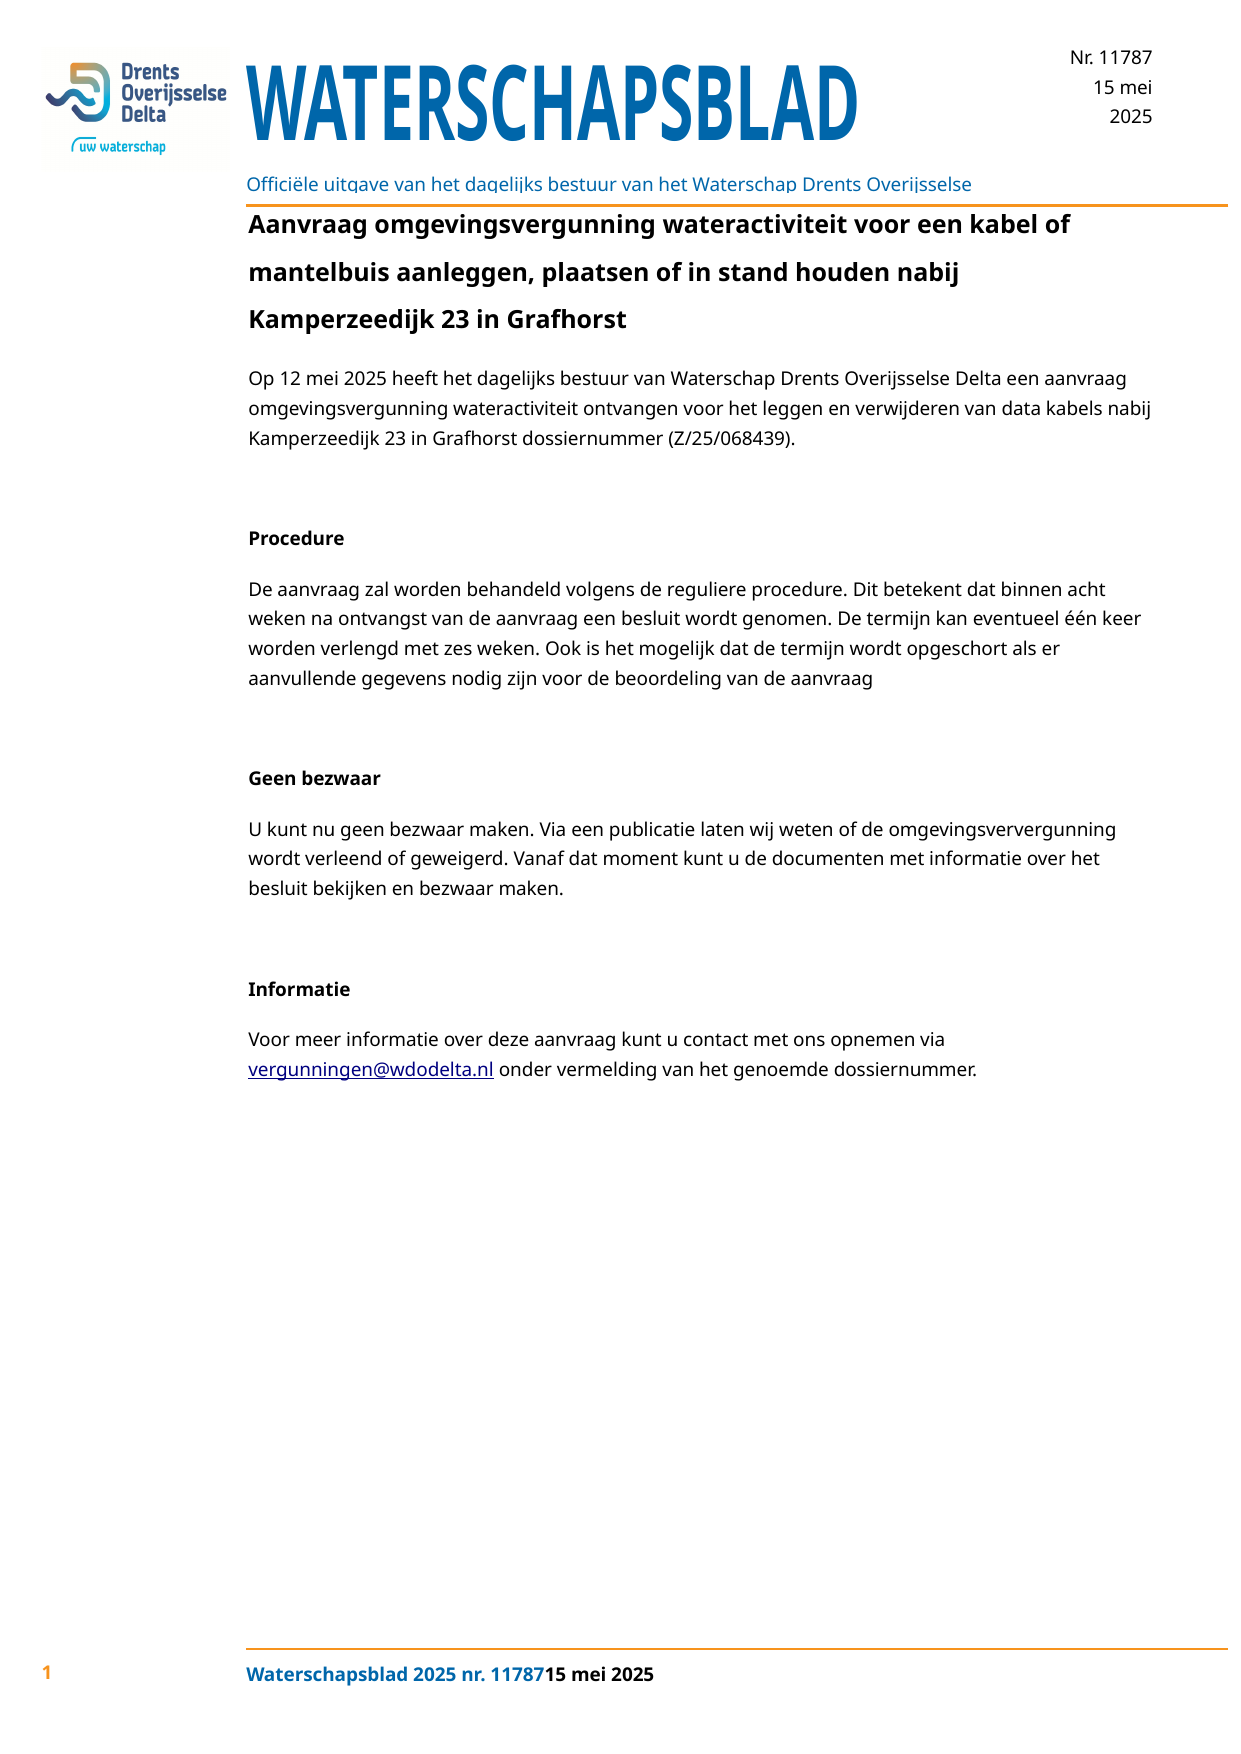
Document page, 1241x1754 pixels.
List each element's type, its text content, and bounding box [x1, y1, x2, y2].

text Voor meer informatie over deze aanvraag kunt u contact met ons opnemen via vergunningen@wdodelta.nl onder vermelding van het genoemde dossiernummer. [248, 1026, 1152, 1082]
text Informatie [248, 976, 1152, 1002]
text Aanvraag omgevingsvergunning wateractiviteit voor een kabel of mantelbuis aanleggen, plaatsen of in stand houden nabij Kamperzeedijk 23 in Grafhorst [248, 207, 1152, 336]
text Procedure [248, 526, 1152, 551]
picture [41, 47, 231, 172]
text Geen bezwaar [248, 766, 1152, 791]
text Op 12 mei 2025 heeft het dagelijks bestuur van Waterschap Drents Overijsselse Delta een aanvraag omgevingsvergunning wateractiviteit ontvangen voor het leggen en verwijderen van data kabels nabij Kamperzeedijk 23 in Grafhorst dossiernummer (Z/25/068439). [248, 366, 1152, 450]
text U kunt nu geen bezwaar maken. Via een publicatie laten wij weten of de omgevingsververgunning wordt verleend of geweigerd. Vanaf dat moment kunt u de documenten met informatie over het besluit bekijken en bezwaar maken. [248, 816, 1152, 901]
text De aanvraag zal worden behandeld volgens de reguliere procedure. Dit betekent dat binnen acht weken na ontvangst van de aanvraag een besluit wordt genomen. De termijn kan eventueel één keer worden verlengd met zes weken. Ook is het mogelijk dat de termijn wordt opgeschort als er aanvullende gegevens nodig zijn voor de beoordeling van de aanvraag [248, 576, 1152, 690]
